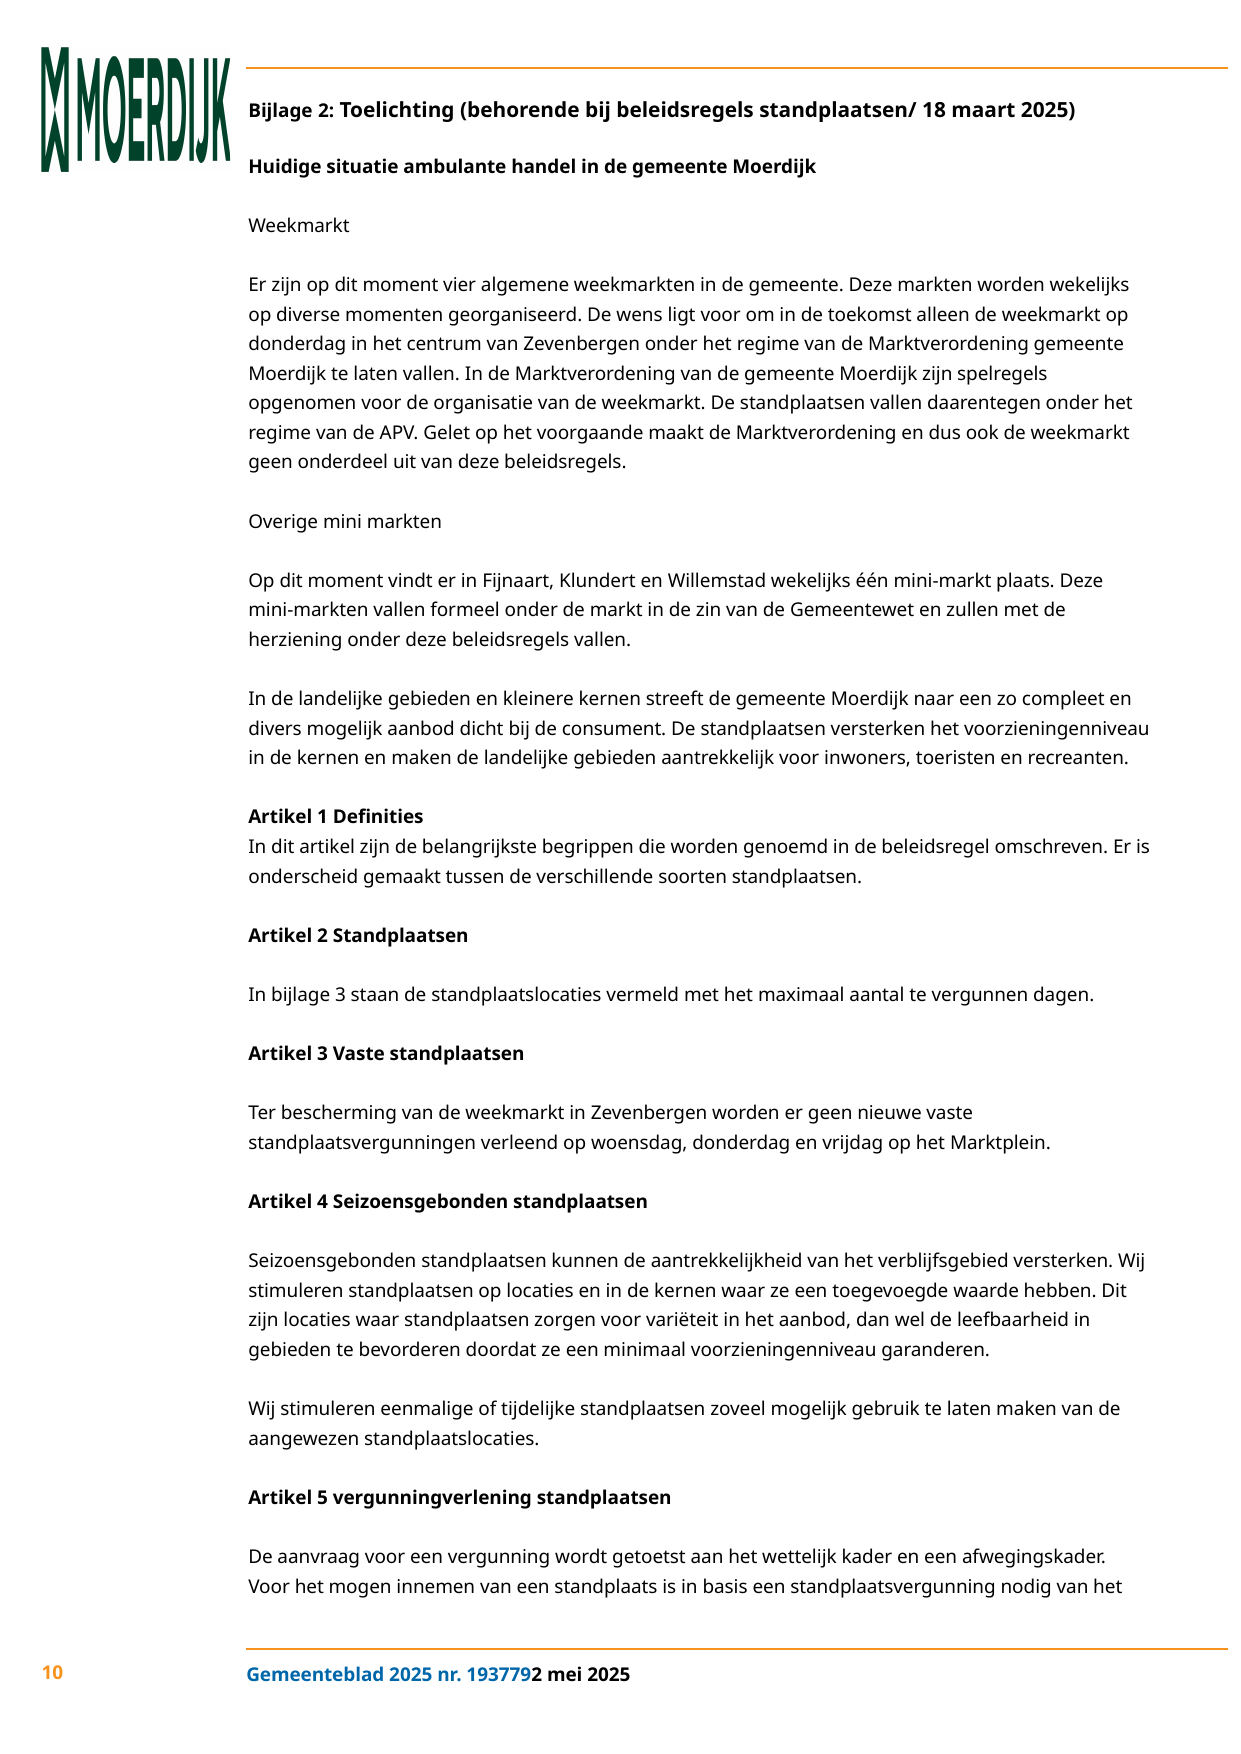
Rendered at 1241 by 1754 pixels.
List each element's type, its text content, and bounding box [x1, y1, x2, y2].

text Bijlage 2: Toelichting (behorende bij beleidsregels standplaatsen/ 18 maart 2025) [248, 95, 1152, 123]
text Weekmarkt [248, 212, 1152, 238]
text De aanvraag voor een vergunning wordt getoetst aan het wettelijk kader en een afwegingskader. Voor het mogen innemen van een standplaats is in basis een standplaatsvergunning nodig van het [248, 1543, 1152, 1599]
text Artikel 2 Standplaatsen [248, 922, 1152, 948]
text Seizoensgebonden standplaatsen kunnen de aantrekkelijkheid van het verblijfsgebied versterken. Wij stimuleren standplaatsen op locaties en in de kernen waar ze een toegevoegde waarde hebben. Dit zijn locaties waar standplaatsen zorgen voor variëteit in het aanbod, dan wel de leefbaarheid in gebieden te bevorderen doordat ze een minimaal voorzieningenniveau garanderen. [248, 1247, 1152, 1362]
text Artikel 5 vergunningverlening standplaatsen [248, 1484, 1152, 1510]
text Huidige situatie ambulante handel in de gemeente Moerdijk [248, 153, 1152, 179]
text Ter bescherming van de weekmarkt in Zevenbergen worden er geen nieuwe vaste standplaatsvergunningen verleend op woensdag, donderdag en vrijdag op het Marktplein. [248, 1099, 1152, 1155]
text Op dit moment vindt er in Fijnaart, Klundert en Willemstad wekelijks één mini-markt plaats. Deze mini-markten vallen formeel onder de markt in de zin van de Gemeentewet en zullen met de herziening onder deze beleidsregels vallen. [248, 567, 1152, 652]
text Artikel 3 Vaste standplaatsen [248, 1040, 1152, 1066]
text In bijlage 3 staan de standplaatslocaties vermeld met het maximaal aantal te vergunnen dagen. [248, 981, 1152, 1007]
text Artikel 1 Definities [248, 804, 1152, 829]
text Er zijn op dit moment vier algemene weekmarkten in de gemeente. Deze markten worden wekelijks op diverse momenten georganiseerd. De wens ligt voor om in de toekomst alleen de weekmarkt op donderdag in het centrum van Zevenbergen onder het regime van de Marktverordening gemeente Moerdijk te laten vallen. In de Marktverordening van de gemeente Moerdijk zijn spelregels opgenomen voor de organisatie van de weekmarkt. De standplaatsen vallen daarentegen onder het regime van de APV. Gelet op het voorgaande maakt de Marktverordening en dus ook de weekmarkt geen onderdeel uit van deze beleidsregels. [248, 271, 1152, 474]
text Overige mini markten [248, 508, 1152, 534]
text In de landelijke gebieden en kleinere kernen streeft de gemeente Moerdijk naar een zo compleet en divers mogelijk aanbod dicht bij de consument. De standplaatsen versterken het voorzieningenniveau in de kernen en maken de landelijke gebieden aantrekkelijk voor inwoners, toeristen en recreanten. [248, 685, 1152, 770]
text In dit artikel zijn de belangrijkste begrippen die worden genoemd in de beleidsregel omschreven. Er is onderscheid gemaakt tussen de verschillende soorten standplaatsen. [248, 833, 1152, 889]
text Artikel 4 Seizoensgebonden standplaatsen [248, 1188, 1152, 1214]
text Wij stimuleren eenmalige of tijdelijke standplaatsen zoveel mogelijk gebruik te laten maken van de aangewezen standplaatslocaties. [248, 1395, 1152, 1451]
picture [41, 47, 231, 172]
